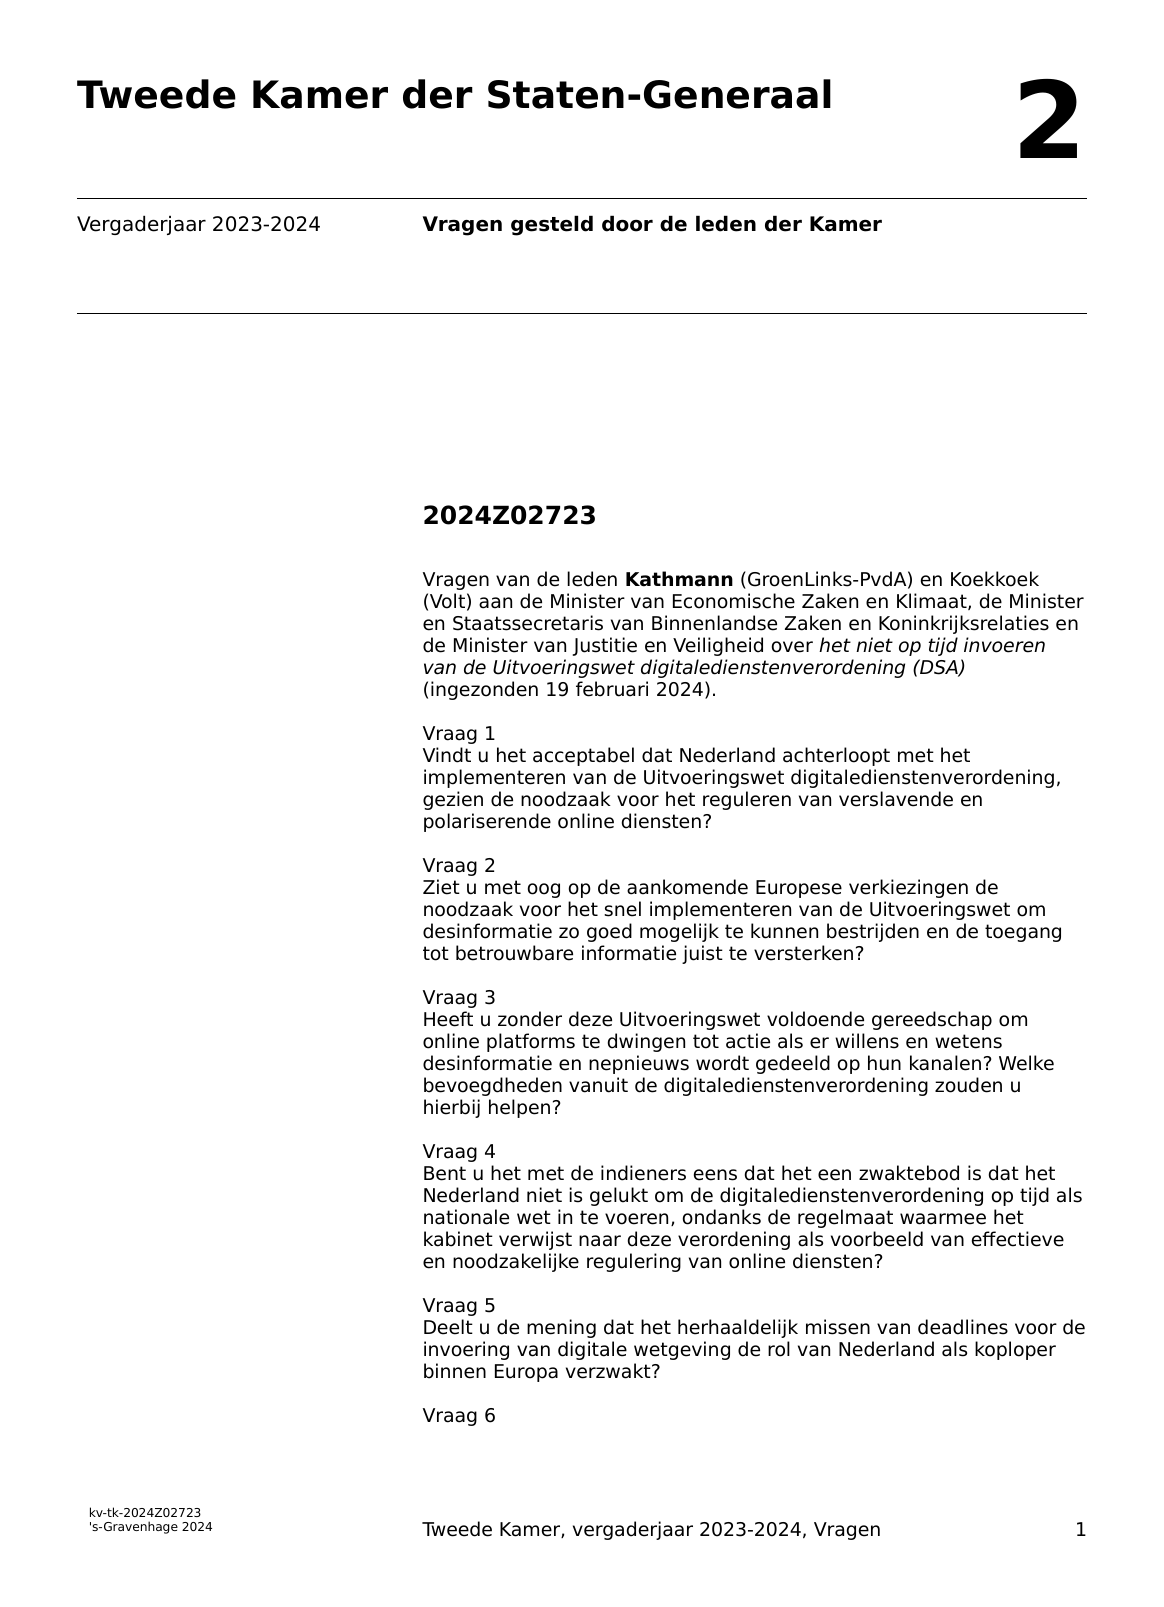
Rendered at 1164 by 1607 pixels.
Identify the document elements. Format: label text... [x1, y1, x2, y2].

text Vraag 2 [422, 855, 1087, 877]
text Vraag 6 [422, 1405, 1087, 1427]
text Deelt u de mening dat het herhaaldelijk missen van deadlines voor de invoering van digitale wetgeving de rol van Nederland als koploper binnen Europa verzwakt? [422, 1317, 1087, 1383]
table_cell Vergaderjaar 2023-2024 [77, 199, 422, 313]
text Heeft u zonder deze Uitvoeringswet voldoende gereedschap om online platforms te dwingen tot actie als er willens en wetens desinformatie en nepnieuws wordt gedeeld op hun kanalen? Welke bevoegdheden vanuit de digitaledienstenverordening zouden u hierbij helpen? [422, 1009, 1087, 1119]
table_header Tweede Kamer der Staten-Generaal [77, 59, 886, 198]
text Vragen van de leden Kathmann (GroenLinks-PvdA) en Koekkoek (Volt) aan de Minister van Economische Zaken en Klimaat, de Minister en Staatssecretaris van Binnenlandse Zaken en Koninkrijksrelaties en de Minister van Justitie en Veiligheid over het niet op tijd invoeren van de Uitvoeringswet digitaledienstenverordening (DSA) (ingezonden 19 februari 2024). [422, 569, 1087, 701]
table_header 2 [886, 59, 1087, 198]
table_cell Vragen gesteld door de leden der Kamer [422, 199, 1087, 313]
text Bent u het met de indieners eens dat het een zwaktebod is dat het Nederland niet is gelukt om de digitaledienstenverordening op tijd als nationale wet in te voeren, ondanks de regelmaat waarmee het kabinet verwijst naar deze verordening als voorbeeld van effectieve en noodzakelijke regulering van online diensten? [422, 1163, 1087, 1273]
text 's-Gravenhage 2024 [88, 1520, 323, 1534]
text Vraag 3 [422, 987, 1087, 1009]
text Vraag 1 [422, 723, 1087, 745]
text Vraag 5 [422, 1295, 1087, 1317]
text Vindt u het acceptabel dat Nederland achterloopt met het implementeren van de Uitvoeringswet digitaledienstenverordening, gezien de noodzaak voor het reguleren van verslavende en polariserende online diensten? [422, 745, 1087, 833]
text kv-tk-2024Z02723 [88, 1506, 323, 1520]
text 2024Z02723 [422, 501, 1087, 531]
text Ziet u met oog op de aankomende Europese verkiezingen de noodzaak voor het snel implementeren van de Uitvoeringswet om desinformatie zo goed mogelijk te kunnen bestrijden en de toegang tot betrouwbare informatie juist te versterken? [422, 877, 1087, 965]
text Vraag 4 [422, 1141, 1087, 1163]
